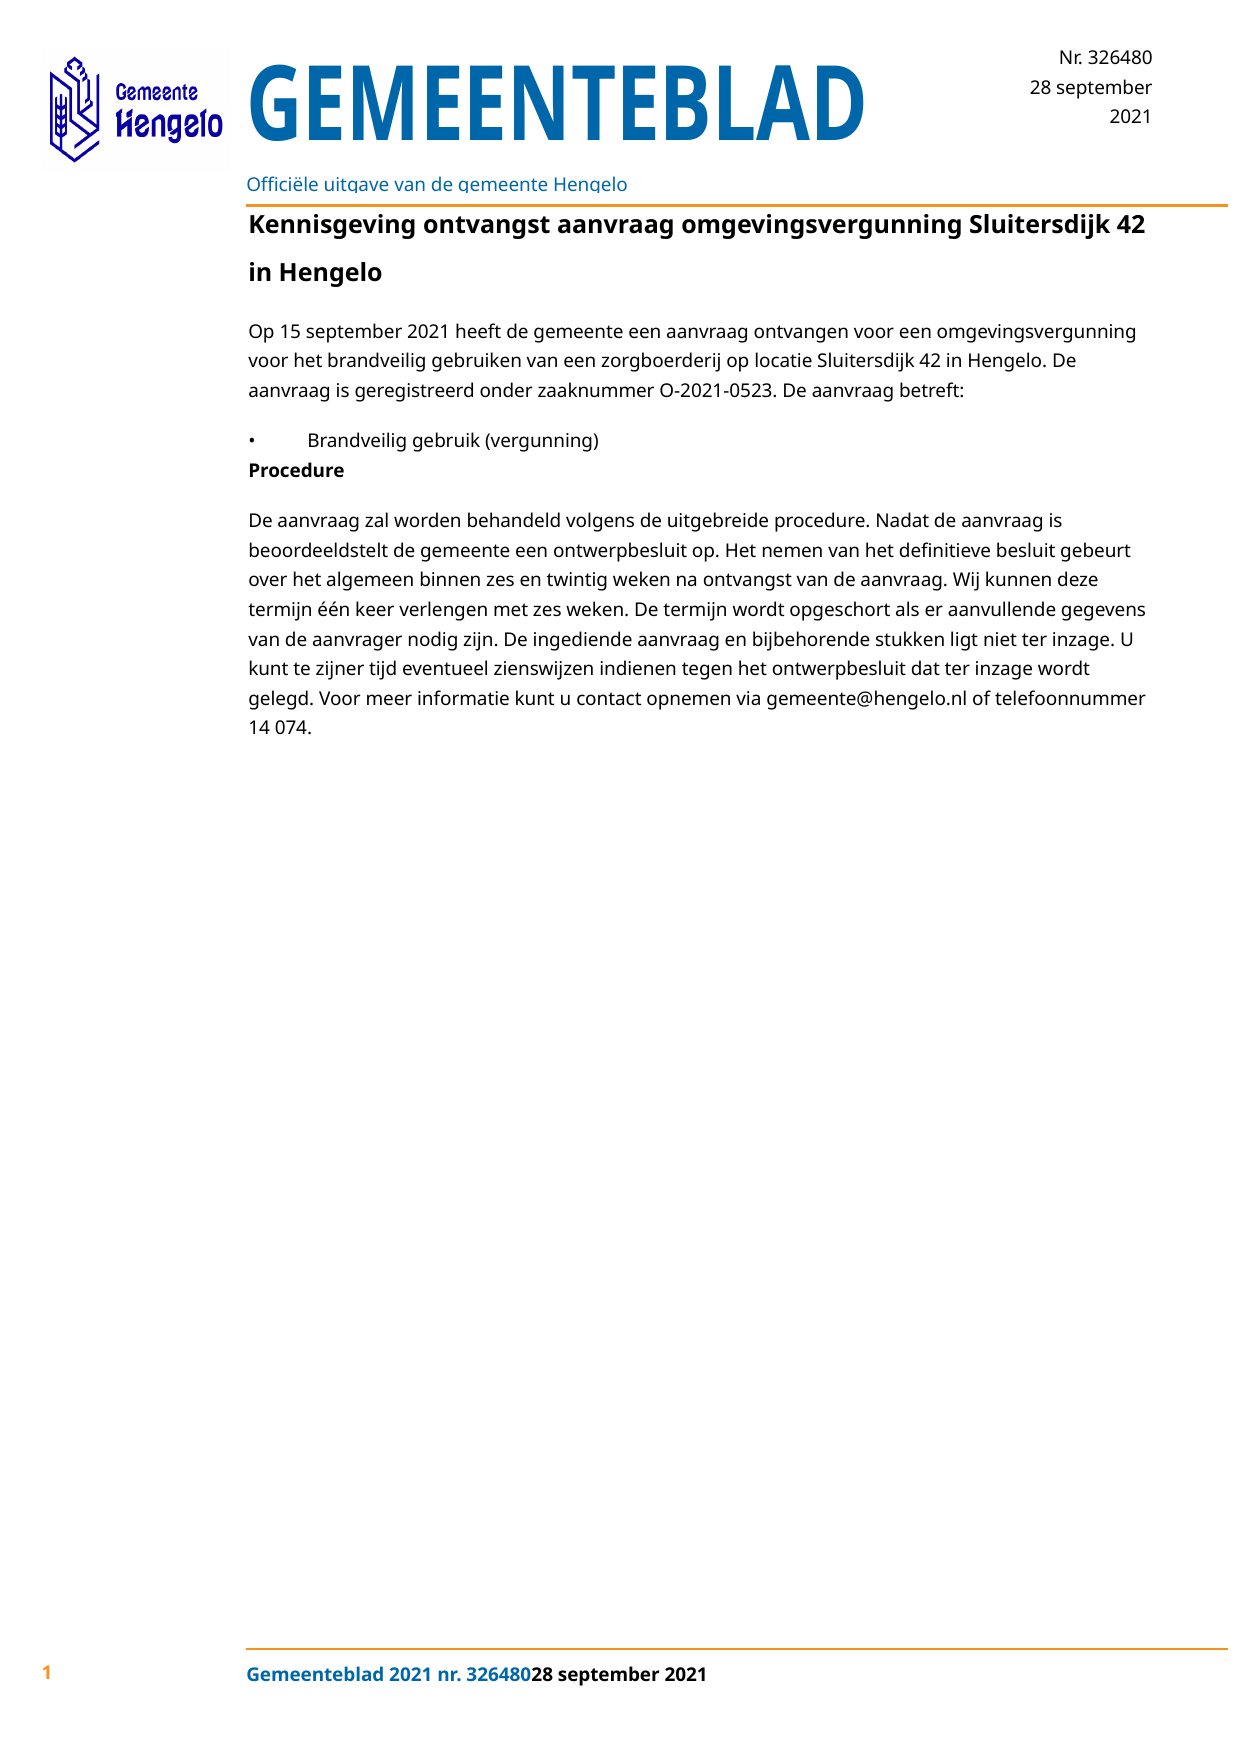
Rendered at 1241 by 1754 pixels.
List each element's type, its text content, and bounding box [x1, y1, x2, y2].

list Brandveilig gebruik (vergunning) [248, 427, 1152, 453]
text Kennisgeving ontvangst aanvraag omgevingsvergunning Sluitersdijk 42 in Hengelo [248, 207, 1152, 288]
text De aanvraag zal worden behandeld volgens de uitgebreide procedure. Nadat de aanvraag is beoordeeldstelt de gemeente een ontwerpbesluit op. Het nemen van het definitieve besluit gebeurt over het algemeen binnen zes en twintig weken na ontvangst van de aanvraag. Wij kunnen deze termijn één keer verlengen met zes weken. De termijn wordt opgeschort als er aanvullende gegevens van de aanvrager nodig zijn. De ingediende aanvraag en bijbehorende stukken ligt niet ter inzage. U kunt te zijner tijd eventueel zienswijzen indienen tegen het ontwerpbesluit dat ter inzage wordt gelegd. Voor meer informatie kunt u contact opnemen via gemeente@hengelo.nl of telefoonnummer 14 074. [248, 507, 1152, 740]
text Op 15 september 2021 heeft de gemeente een aanvraag ontvangen voor een omgevingsvergunning voor het brandveilig gebruiken van een zorgboerderij op locatie Sluitersdijk 42 in Hengelo. De aanvraag is geregistreerd onder zaaknummer O-2021-0523. De aanvraag betreft: [248, 318, 1152, 403]
picture [41, 47, 231, 172]
text Procedure [248, 457, 1152, 483]
